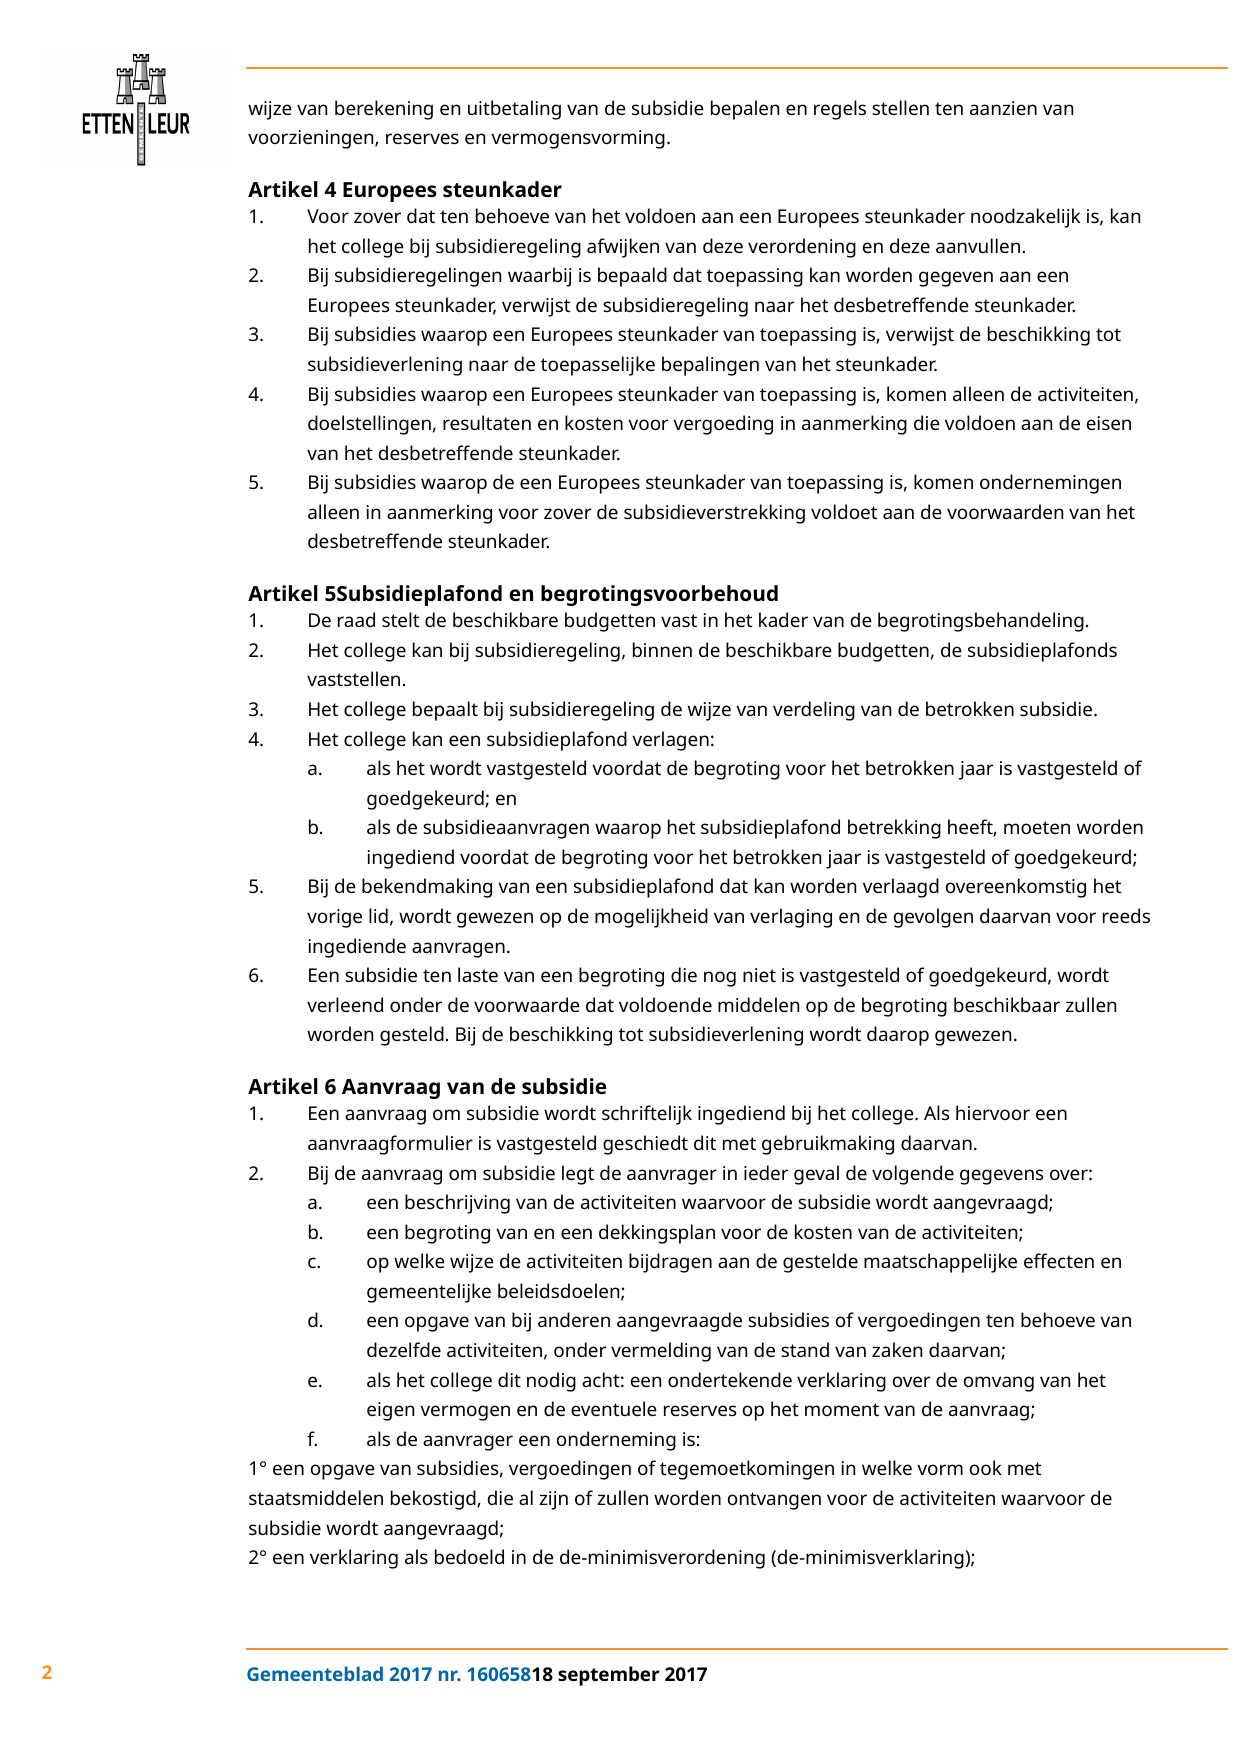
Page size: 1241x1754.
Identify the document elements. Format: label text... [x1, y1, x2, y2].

list Bij subsidies waarop de een Europees steunkader van toepassing is, komen ondernemingen alleen in aanmerking voor zover de subsidieverstrekking voldoet aan de voorwaarden van het desbetreffende steunkader. [248, 469, 1152, 554]
list Het college kan een subsidieplafond verlagen: [248, 726, 1152, 752]
list Het college bepaalt bij subsidieregeling de wijze van verdeling van de betrokken subsidie. [248, 696, 1152, 722]
text Artikel 4 Europees steunkader [248, 175, 1152, 203]
list De raad stelt de beschikbare budgetten vast in het kader van de begrotingsbehandeling. [248, 607, 1152, 633]
list Een subsidie ten laste van een begroting die nog niet is vastgesteld of goedgekeurd, wordt verleend onder de voorwaarde dat voldoende middelen op de begroting beschikbaar zullen worden gesteld. Bij de beschikking tot subsidieverlening wordt daarop gewezen. [248, 962, 1152, 1047]
list een beschrijving van de activiteiten waarvoor de subsidie wordt aangevraagd; [307, 1189, 1152, 1215]
list een begroting van en een dekkingsplan voor de kosten van de activiteiten; [307, 1219, 1152, 1244]
text 1° een opgave van subsidies, vergoedingen of tegemoetkomingen in welke vorm ook met staatsmiddelen bekostigd, die al zijn of zullen worden ontvangen voor de activiteiten waarvoor de subsidie wordt aangevraagd; [248, 1456, 1152, 1540]
list Bij subsidies waarop een Europees steunkader van toepassing is, verwijst de beschikking tot subsidieverlening naar de toepasselijke bepalingen van het steunkader. [248, 322, 1152, 377]
list Het college kan bij subsidieregeling, binnen de beschikbare budgetten, de subsidieplafonds vaststellen. [248, 637, 1152, 692]
list Voor zover dat ten behoeve van het voldoen aan een Europees steunkader noodzakelijk is, kan het college bij subsidieregeling afwijken van deze verordening en deze aanvullen. [248, 203, 1152, 258]
list als de subsidieaanvragen waarop het subsidieplafond betrekking heeft, moeten worden ingediend voordat de begroting voor het betrokken jaar is vastgesteld of goedgekeurd; [307, 814, 1152, 870]
text Artikel 6 Aanvraag van de subsidie [248, 1072, 1152, 1101]
list als de aanvrager een onderneming is: [307, 1426, 1152, 1452]
text 2° een verklaring als bedoeld in de de-minimisverordening (de-minimisverklaring); [248, 1544, 1152, 1570]
list Bij de bekendmaking van een subsidieplafond dat kan worden verlaagd overeenkomstig het vorige lid, wordt gewezen op de mogelijkheid van verlaging en de gevolgen daarvan voor reeds ingediende aanvragen. [248, 874, 1152, 959]
list Bij subsidies waarop een Europees steunkader van toepassing is, komen alleen de activiteiten, doelstellingen, resultaten en kosten voor vergoeding in aanmerking die voldoen aan de eisen van het desbetreffende steunkader. [248, 381, 1152, 466]
text wijze van berekening en uitbetaling van de subsidie bepalen en regels stellen ten aanzien van voorzieningen, reserves en vermogensvorming. [248, 95, 1152, 150]
list als het wordt vastgesteld voordat de begroting voor het betrokken jaar is vastgesteld of goedgekeurd; en [307, 755, 1152, 811]
list Bij subsidieregelingen waarbij is bepaald dat toepassing kan worden gegeven aan een Europees steunkader, verwijst de subsidieregeling naar het desbetreffende steunkader. [248, 262, 1152, 318]
list als het college dit nodig acht: een ondertekende verklaring over de omvang van het eigen vermogen en de eventuele reserves op het moment van de aanvraag; [307, 1367, 1152, 1422]
list een opgave van bij anderen aangevraagde subsidies of vergoedingen ten behoeve van dezelfde activiteiten, onder vermelding van de stand van zaken daarvan; [307, 1308, 1152, 1363]
list Een aanvraag om subsidie wordt schriftelijk ingediend bij het college. Als hiervoor een aanvraagformulier is vastgesteld geschiedt dit met gebruikmaking daarvan. [248, 1101, 1152, 1156]
list Bij de aanvraag om subsidie legt de aanvrager in ieder geval de volgende gegevens over: [248, 1160, 1152, 1185]
text Artikel 5Subsidieplafond en begrotingsvoorbehoud [248, 579, 1152, 607]
picture [41, 47, 231, 172]
list op welke wijze de activiteiten bijdragen aan de gestelde maatschappelijke effecten en gemeentelijke beleidsdoelen; [307, 1248, 1152, 1304]
